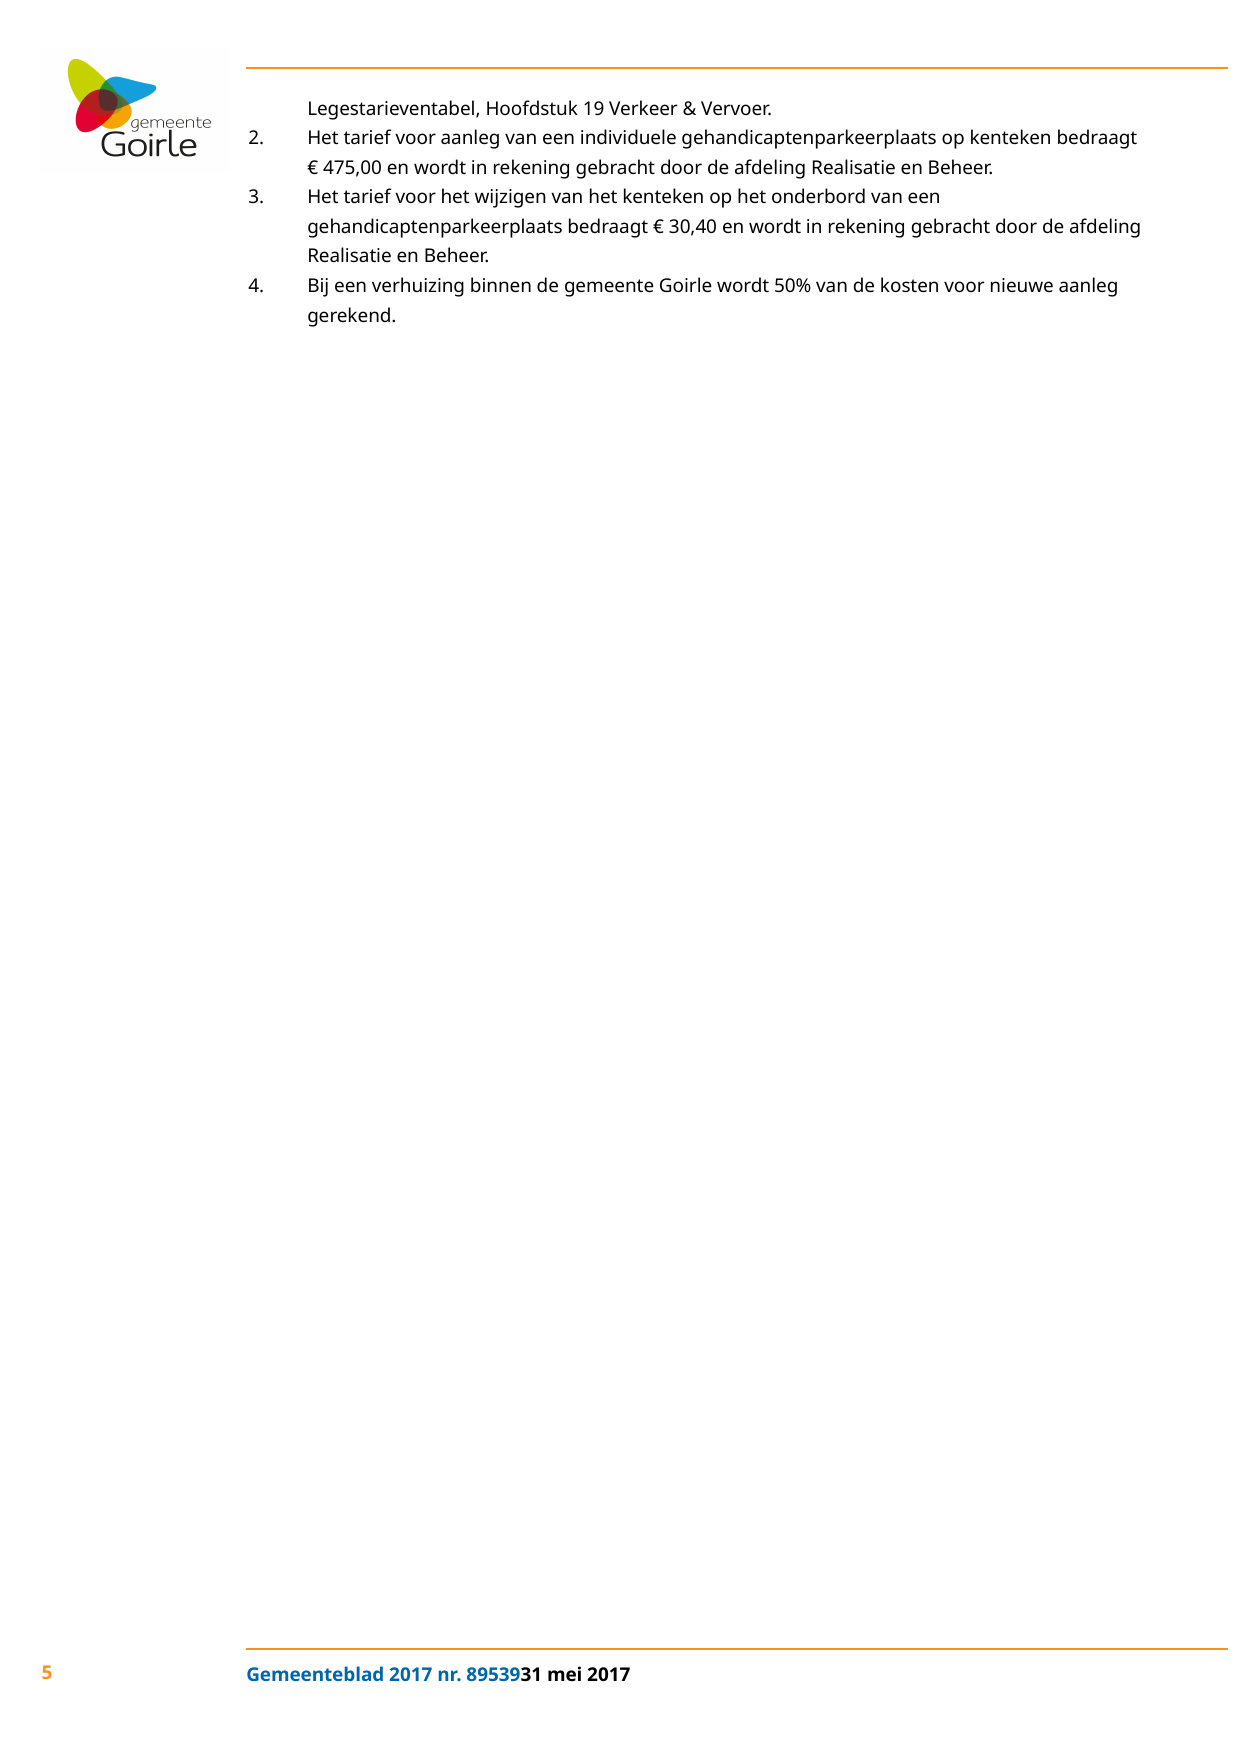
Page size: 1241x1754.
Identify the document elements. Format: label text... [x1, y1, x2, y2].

list Het tarief voor het wijzigen van het kenteken op het onderbord van een gehandicaptenparkeerplaats bedraagt € 30,40 en wordt in rekening gebracht door de afdeling Realisatie en Beheer. [248, 183, 1152, 268]
list Bij een verhuizing binnen de gemeente Goirle wordt 50% van de kosten voor nieuwe aanleg gerekend. [248, 272, 1152, 328]
picture [41, 47, 231, 172]
list Legestarieventabel, Hoofdstuk 19 Verkeer & Vervoer. [248, 95, 1152, 121]
list Het tarief voor aanleg van een individuele gehandicaptenparkeerplaats op kenteken bedraagt € 475,00 en wordt in rekening gebracht door de afdeling Realisatie en Beheer. [248, 124, 1152, 180]
